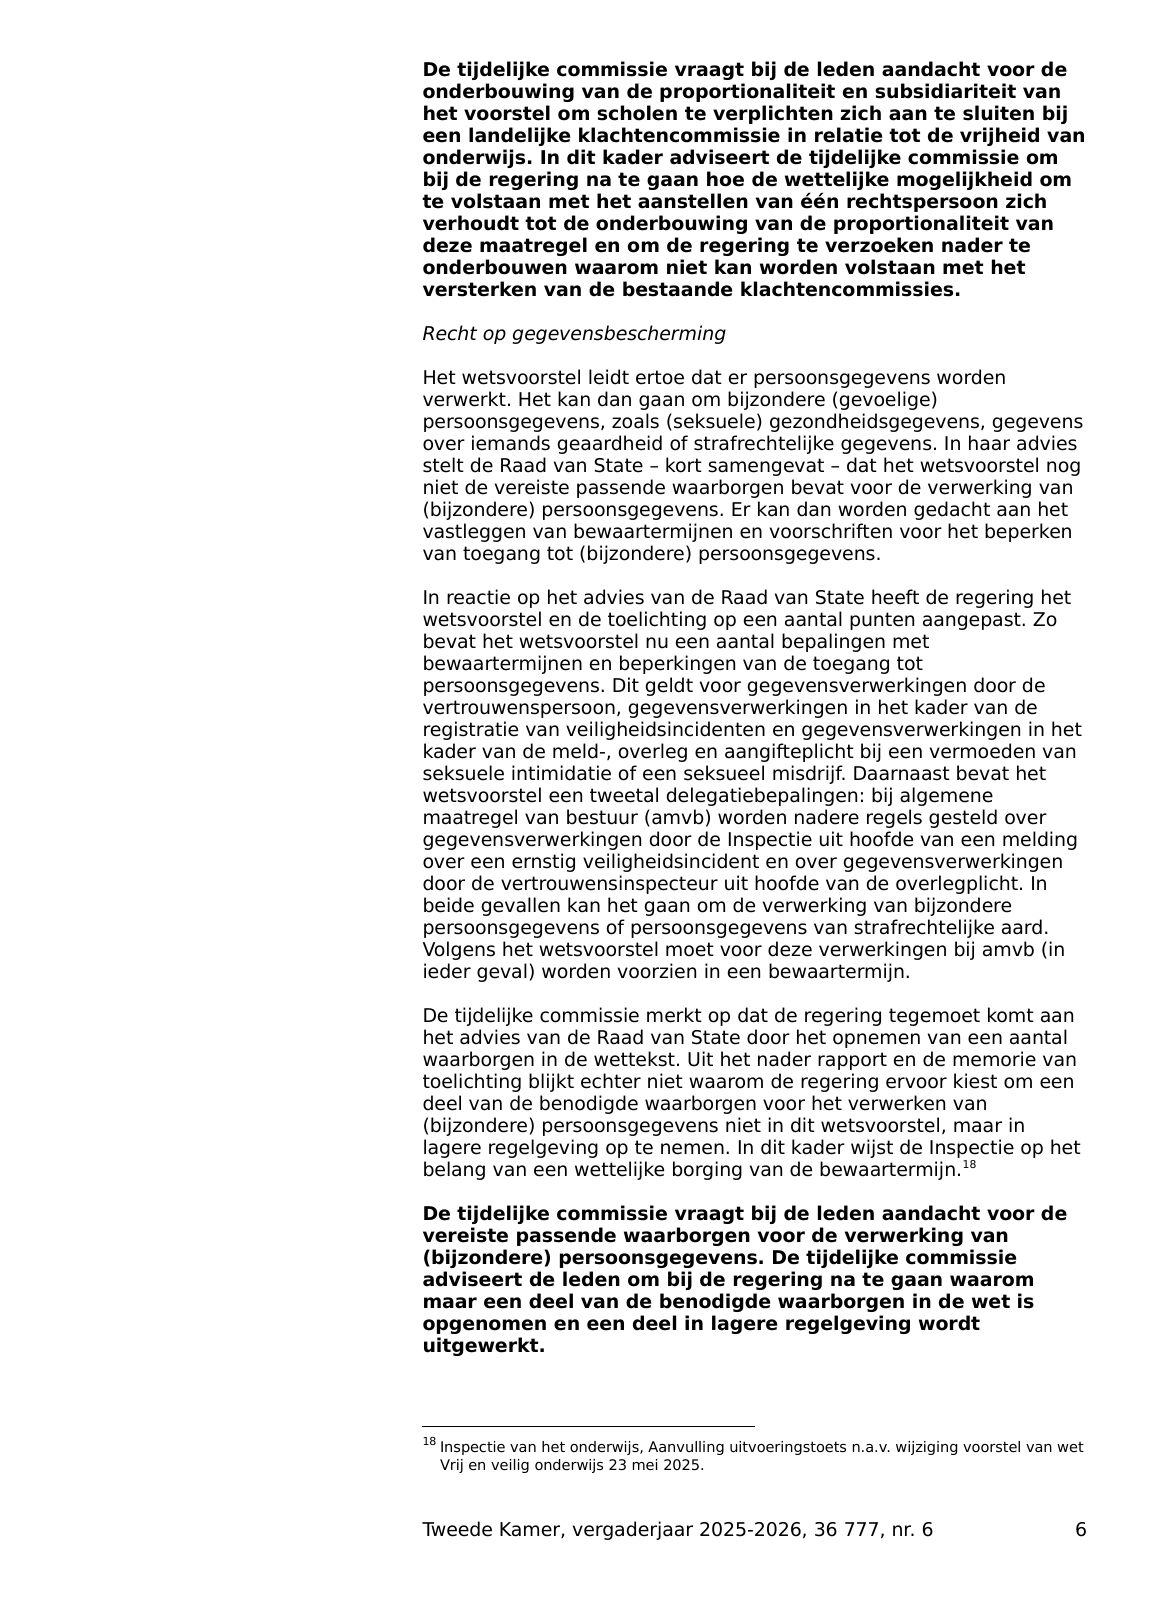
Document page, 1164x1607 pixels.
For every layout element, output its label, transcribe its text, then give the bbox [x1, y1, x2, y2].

text Inspectie van het onderwijs, Aanvulling uitvoeringstoets n.a.v. wijziging voorstel van wet Vrij en veilig onderwijs 23 mei 2025. [422, 1435, 1087, 1474]
text De tijdelijke commissie vraagt bij de leden aandacht voor de vereiste passende waarborgen voor de verwerking van (bijzondere) persoonsgegevens. De tijdelijke commissie adviseert de leden om bij de regering na te gaan waarom maar een deel van de benodigde waarborgen in de wet is opgenomen en een deel in lagere regelgeving wordt uitgewerkt. [422, 1203, 1087, 1357]
text In reactie op het advies van de Raad van State heeft de regering het wetsvoorstel en de toelichting op een aantal punten aangepast. Zo bevat het wetsvoorstel nu een aantal bepalingen met bewaartermijnen en beperkingen van de toegang tot persoonsgegevens. Dit geldt voor gegevensverwerkingen door de vertrouwenspersoon, gegevensverwerkingen in het kader van de registratie van veiligheidsincidenten en gegevensverwerkingen in het kader van de meld-, overleg en aangifteplicht bij een vermoeden van seksuele intimidatie of een seksueel misdrijf. Daarnaast bevat het wetsvoorstel een tweetal delegatiebepalingen: bij algemene maatregel van bestuur (amvb) worden nadere regels gesteld over gegevensverwerkingen door de Inspectie uit hoofde van een melding over een ernstig veiligheidsincident en over gegevensverwerkingen door de vertrouwensinspecteur uit hoofde van de overlegplicht. In beide gevallen kan het gaan om de verwerking van bijzondere persoonsgegevens of persoonsgegevens van strafrechtelijke aard. Volgens het wetsvoorstel moet voor deze verwerkingen bij amvb (in ieder geval) worden voorzien in een bewaartermijn. [422, 587, 1087, 983]
subtitle Recht op gegevensbescherming [422, 323, 1087, 345]
text Het wetsvoorstel leidt ertoe dat er persoonsgegevens worden verwerkt. Het kan dan gaan om bijzondere (gevoelige) persoonsgegevens, zoals (seksuele) gezondheidsgegevens, gegevens over iemands geaardheid of strafrechtelijke gegevens. In haar advies stelt de Raad van State – kort samengevat – dat het wetsvoorstel nog niet de vereiste passende waarborgen bevat voor de verwerking van (bijzondere) persoonsgegevens. Er kan dan worden gedacht aan het vastleggen van bewaartermijnen en voorschriften voor het beperken van toegang tot (bijzondere) persoonsgegevens. [422, 367, 1087, 565]
text De tijdelijke commissie vraagt bij de leden aandacht voor de onderbouwing van de proportionaliteit en subsidiariteit van het voorstel om scholen te verplichten zich aan te sluiten bij een landelijke klachtencommissie in relatie tot de vrijheid van onderwijs. In dit kader adviseert de tijdelijke commissie om bij de regering na te gaan hoe de wettelijke mogelijkheid om te volstaan met het aanstellen van één rechtspersoon zich verhoudt tot de onderbouwing van de proportionaliteit van deze maatregel en om de regering te verzoeken nader te onderbouwen waarom niet kan worden volstaan met het versterken van de bestaande klachtencommissies. [422, 59, 1087, 301]
text De tijdelijke commissie merkt op dat de regering tegemoet komt aan het advies van de Raad van State door het opnemen van een aantal waarborgen in de wettekst. Uit het nader rapport en de memorie van toelichting blijkt echter niet waarom de regering ervoor kiest om een deel van de benodigde waarborgen voor het verwerken van (bijzondere) persoonsgegevens niet in dit wetsvoorstel, maar in lagere regelgeving op te nemen. In dit kader wijst de Inspectie op het belang van een wettelijke borging van de bewaartermijn. [422, 1005, 1087, 1181]
